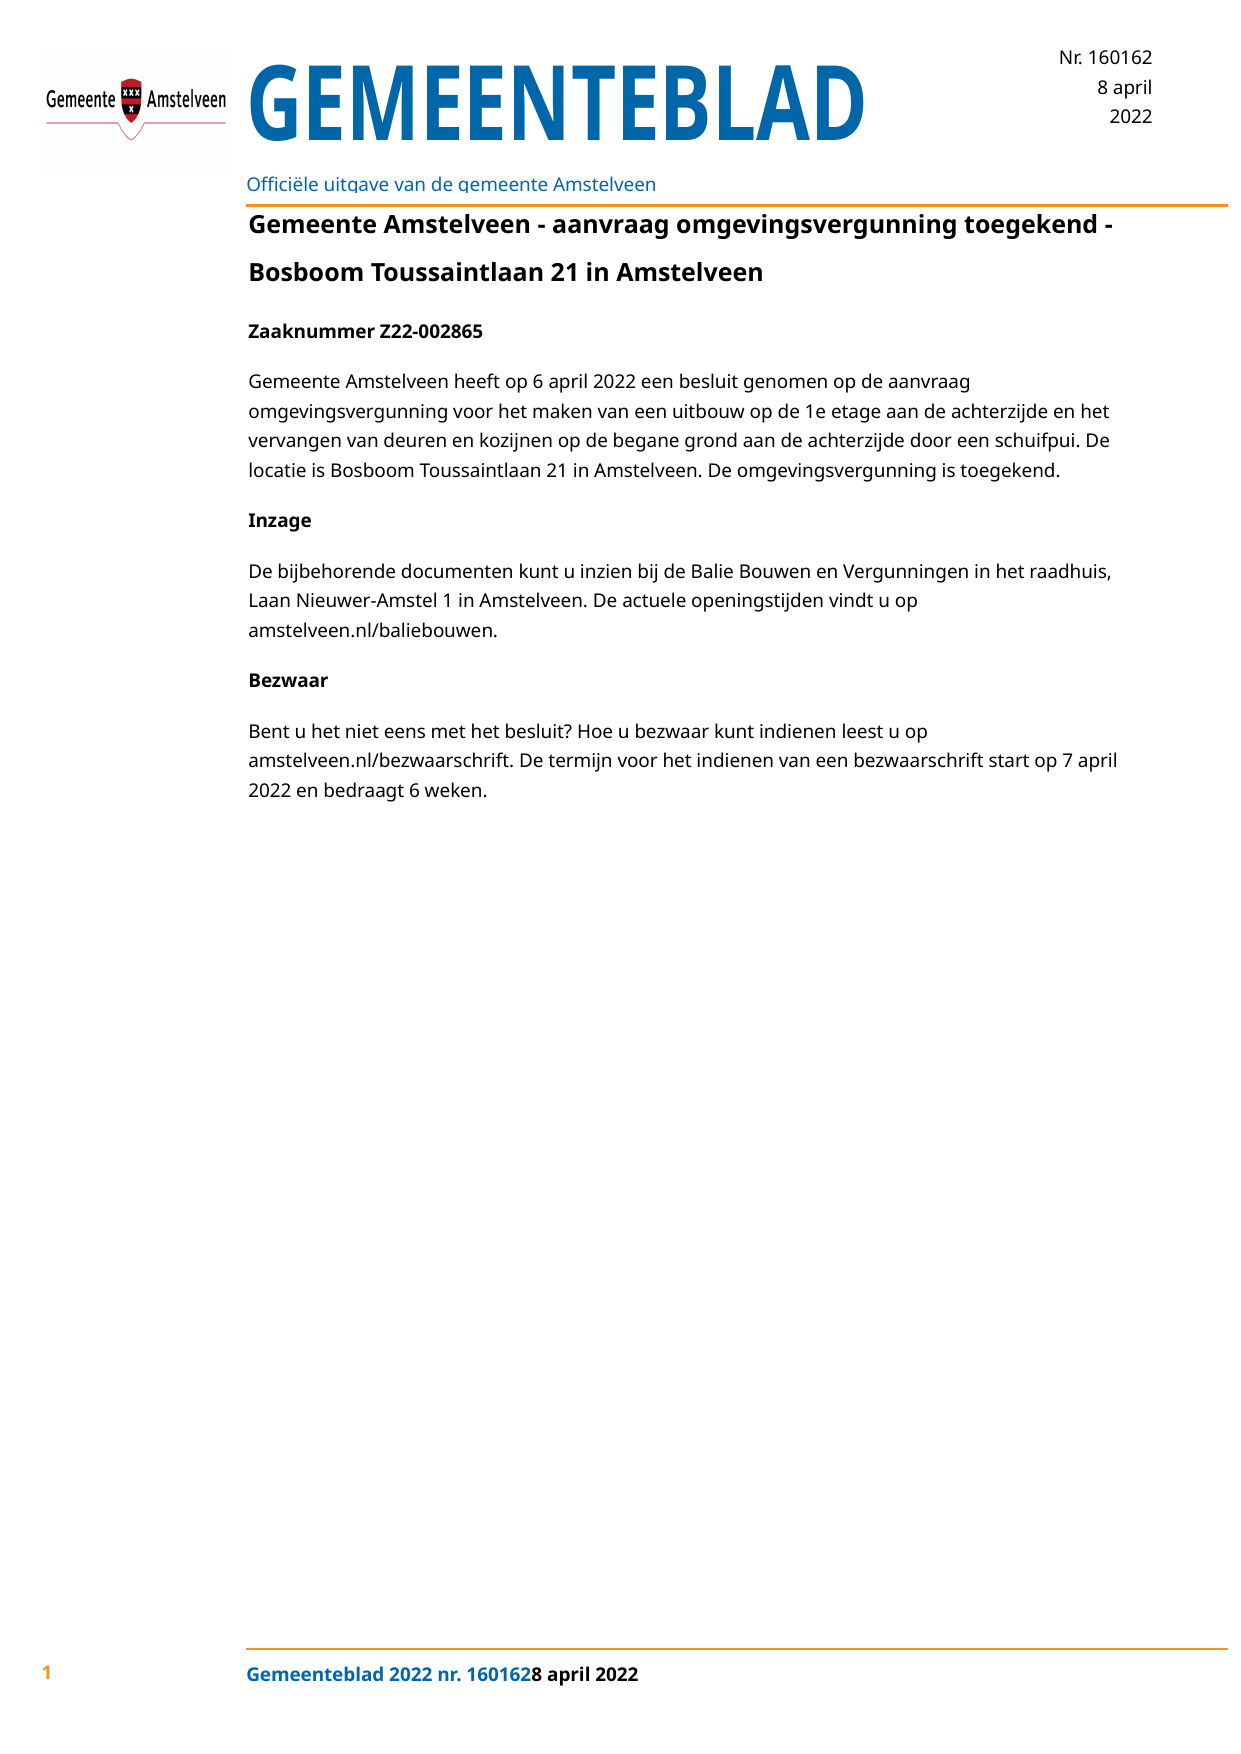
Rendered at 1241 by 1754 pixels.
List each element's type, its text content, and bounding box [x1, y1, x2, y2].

text Inzage [248, 507, 1152, 533]
text Zaaknummer Z22-002865 [248, 318, 1152, 344]
picture [41, 47, 231, 172]
text Gemeente Amstelveen heeft op 6 april 2022 een besluit genomen op de aanvraag omgevingsvergunning voor het maken van een uitbouw op de 1e etage aan de achterzijde en het vervangen van deuren en kozijnen op de begane grond aan de achterzijde door een schuifpui. De locatie is Bosboom Toussaintlaan 21 in Amstelveen. De omgevingsvergunning is toegekend. [248, 368, 1152, 483]
text De bijbehorende documenten kunt u inzien bij de Balie Bouwen en Vergunningen in het raadhuis, Laan Nieuwer-Amstel 1 in Amstelveen. De actuele openingstijden vindt u op amstelveen.nl/baliebouwen. [248, 558, 1152, 643]
text Bent u het niet eens met het besluit? Hoe u bezwaar kunt indienen leest u op amstelveen.nl/bezwaarschrift. De termijn voor het indienen van een bezwaarschrift start op 7 april 2022 en bedraagt 6 weken. [248, 718, 1152, 803]
text Bezwaar [248, 667, 1152, 693]
text Gemeente Amstelveen - aanvraag omgevingsvergunning toegekend - Bosboom Toussaintlaan 21 in Amstelveen [248, 207, 1152, 288]
